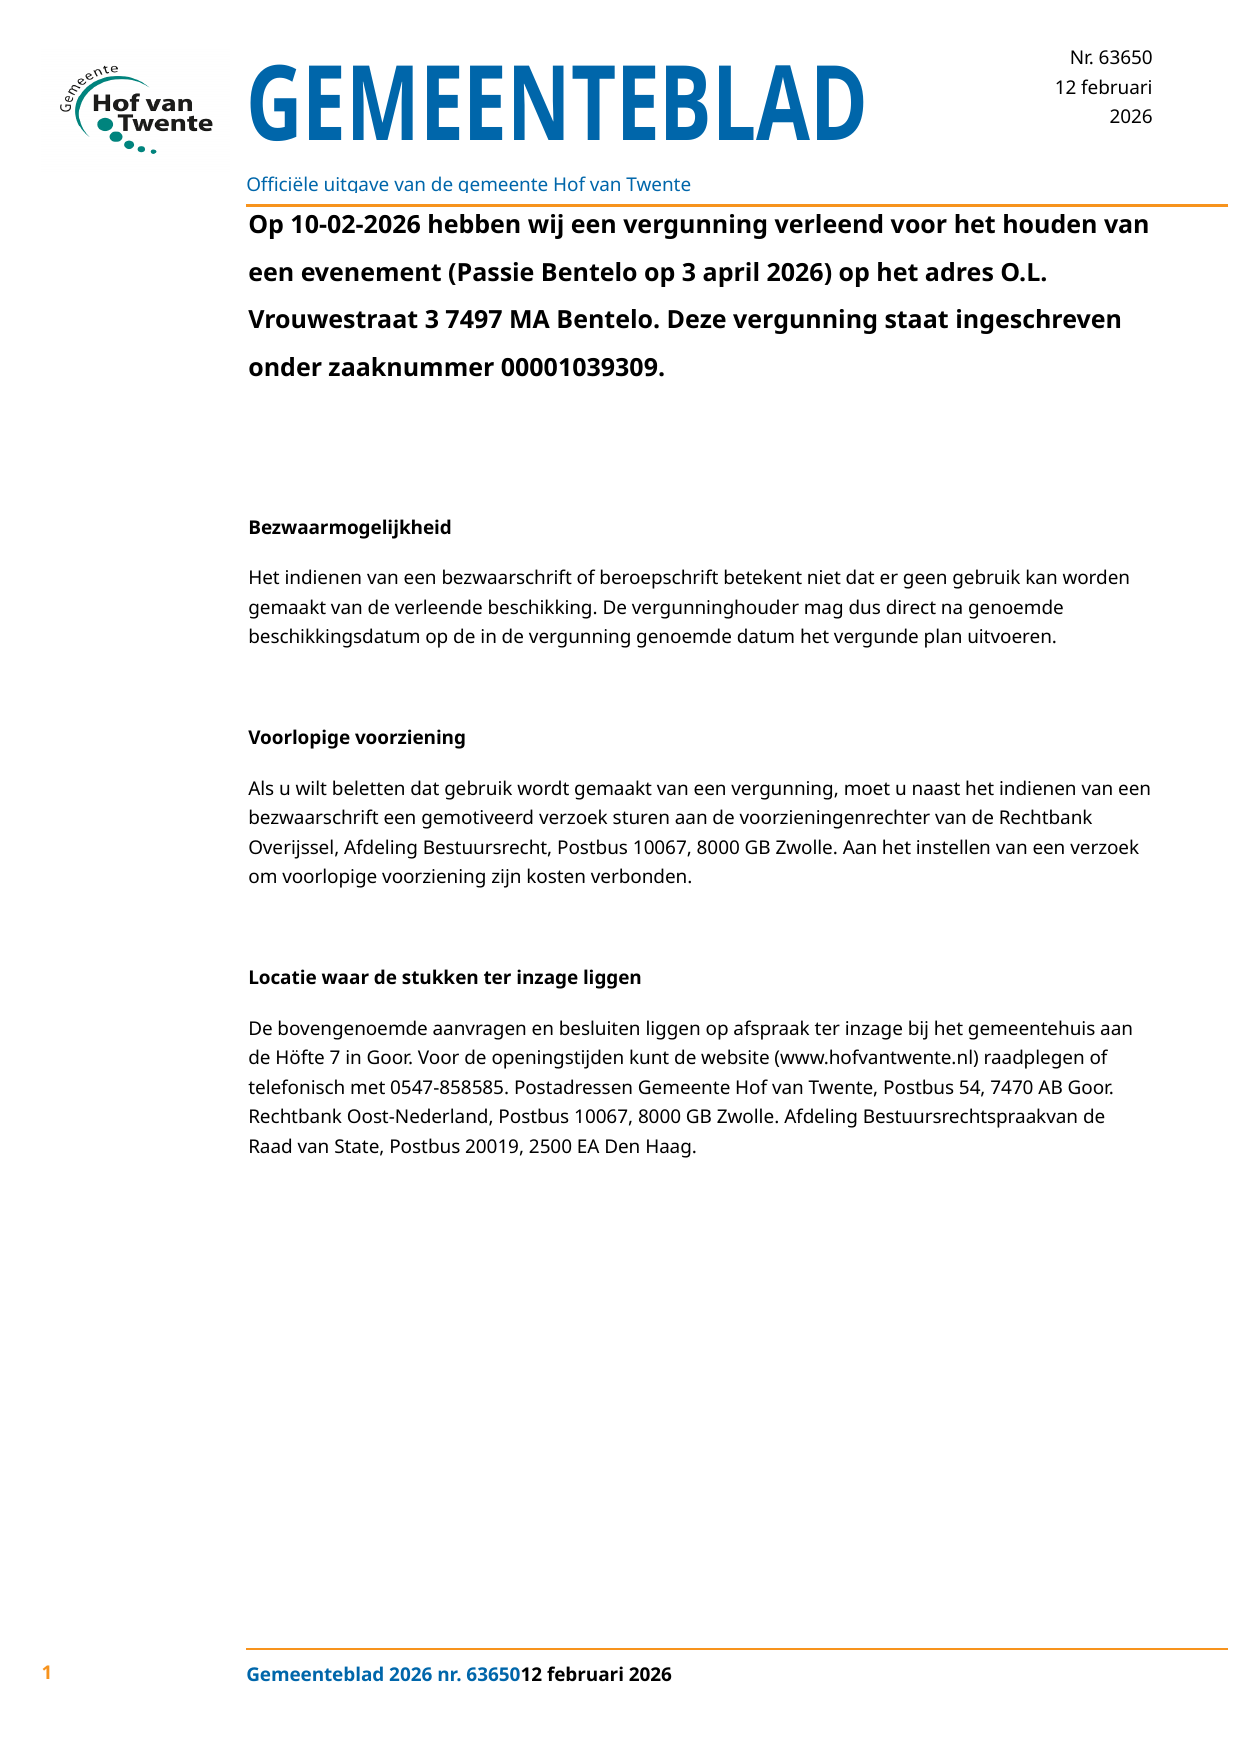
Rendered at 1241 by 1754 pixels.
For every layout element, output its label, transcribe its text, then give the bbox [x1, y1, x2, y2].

text Voorlopige voorziening [248, 724, 1152, 750]
text De bovengenoemde aanvragen en besluiten liggen op afspraak ter inzage bij het gemeentehuis aan de Höfte 7 in Goor. Voor de openingstijden kunt de website (www.hofvantwente.nl) raadplegen of telefonisch met 0547-858585. Postadressen Gemeente Hof van Twente, Postbus 54, 7470 AB Goor. Rechtbank Oost-Nederland, Postbus 10067, 8000 GB Zwolle. Afdeling Bestuursrechtspraakvan de Raad van State, Postbus 20019, 2500 EA Den Haag. [248, 1015, 1152, 1159]
text Bezwaarmogelijkheid [248, 514, 1152, 540]
picture [41, 47, 231, 172]
text Locatie waar de stukken ter inzage liggen [248, 964, 1152, 990]
text Als u wilt beletten dat gebruik wordt gemaakt van een vergunning, moet u naast het indienen van een bezwaarschrift een gemotiveerd verzoek sturen aan de voorzieningenrechter van de Rechtbank Overijssel, Afdeling Bestuursrecht, Postbus 10067, 8000 GB Zwolle. Aan het instellen van een verzoek om voorlopige voorziening zijn kosten verbonden. [248, 775, 1152, 889]
text Op 10-02-2026 hebben wij een vergunning verleend voor het houden van een evenement (Passie Bentelo op 3 april 2026) op het adres O.L. Vrouwestraat 3 7497 MA Bentelo. Deze vergunning staat ingeschreven onder zaaknummer 00001039309. [248, 207, 1152, 384]
text Het indienen van een bezwaarschrift of beroepschrift betekent niet dat er geen gebruik kan worden gemaakt van de verleende beschikking. De vergunninghouder mag dus direct na genoemde beschikkingsdatum op de in de vergunning genoemde datum het vergunde plan uitvoeren. [248, 564, 1152, 649]
